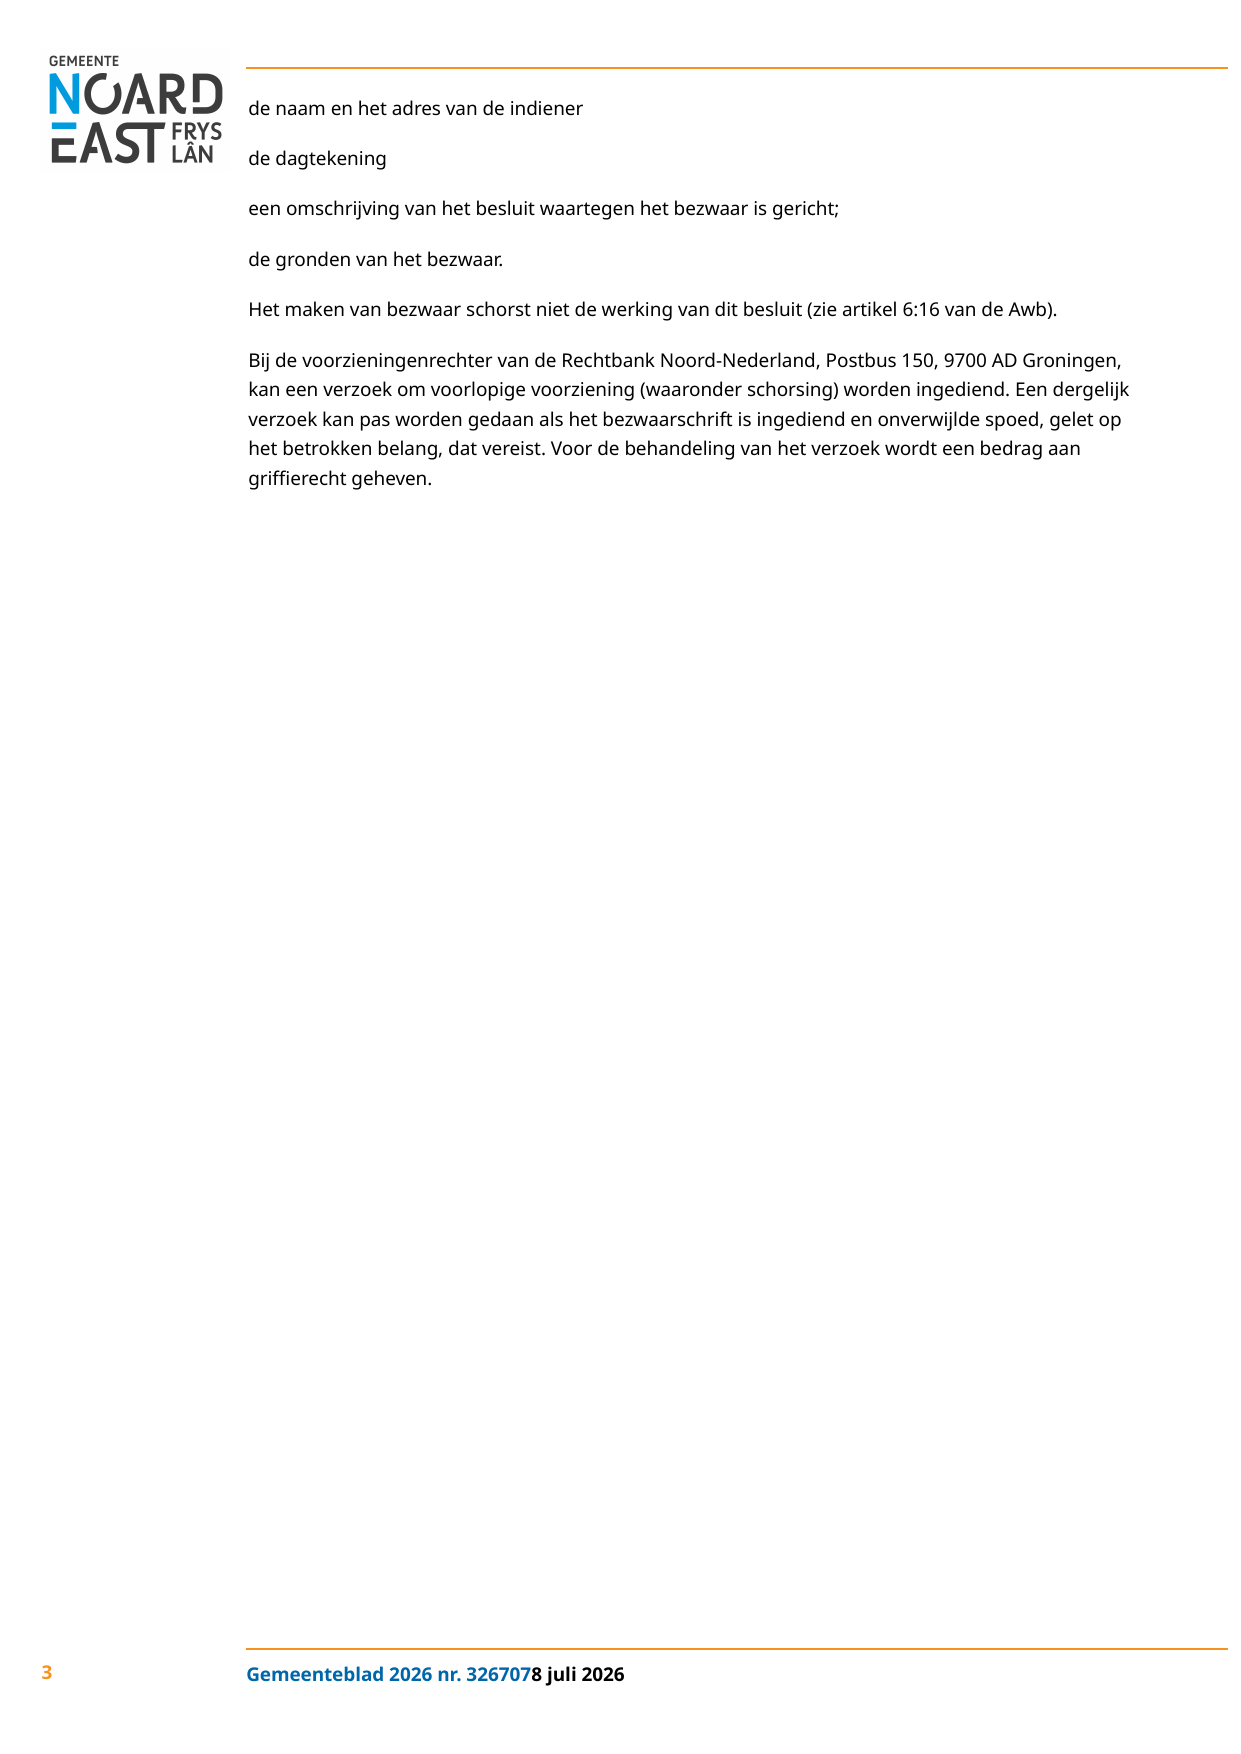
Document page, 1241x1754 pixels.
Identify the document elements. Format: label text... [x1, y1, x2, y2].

picture [41, 47, 231, 172]
text een omschrijving van het besluit waartegen het bezwaar is gericht; [248, 196, 1152, 221]
text de gronden van het bezwaar. [248, 246, 1152, 272]
text Het maken van bezwaar schorst niet de werking van dit besluit (zie artikel 6:16 van de Awb). [248, 296, 1152, 322]
text de naam en het adres van de indiener [248, 95, 1152, 121]
text de dagtekening [248, 145, 1152, 171]
text Bij de voorzieningenrechter van de Rechtbank Noord-Nederland, Postbus 150, 9700 AD Groningen, kan een verzoek om voorlopige voorziening (waaronder schorsing) worden ingediend. Een dergelijk verzoek kan pas worden gedaan als het bezwaarschrift is ingediend en onverwijlde spoed, gelet op het betrokken belang, dat vereist. Voor de behandeling van het verzoek wordt een bedrag aan griffierecht geheven. [248, 347, 1152, 491]
